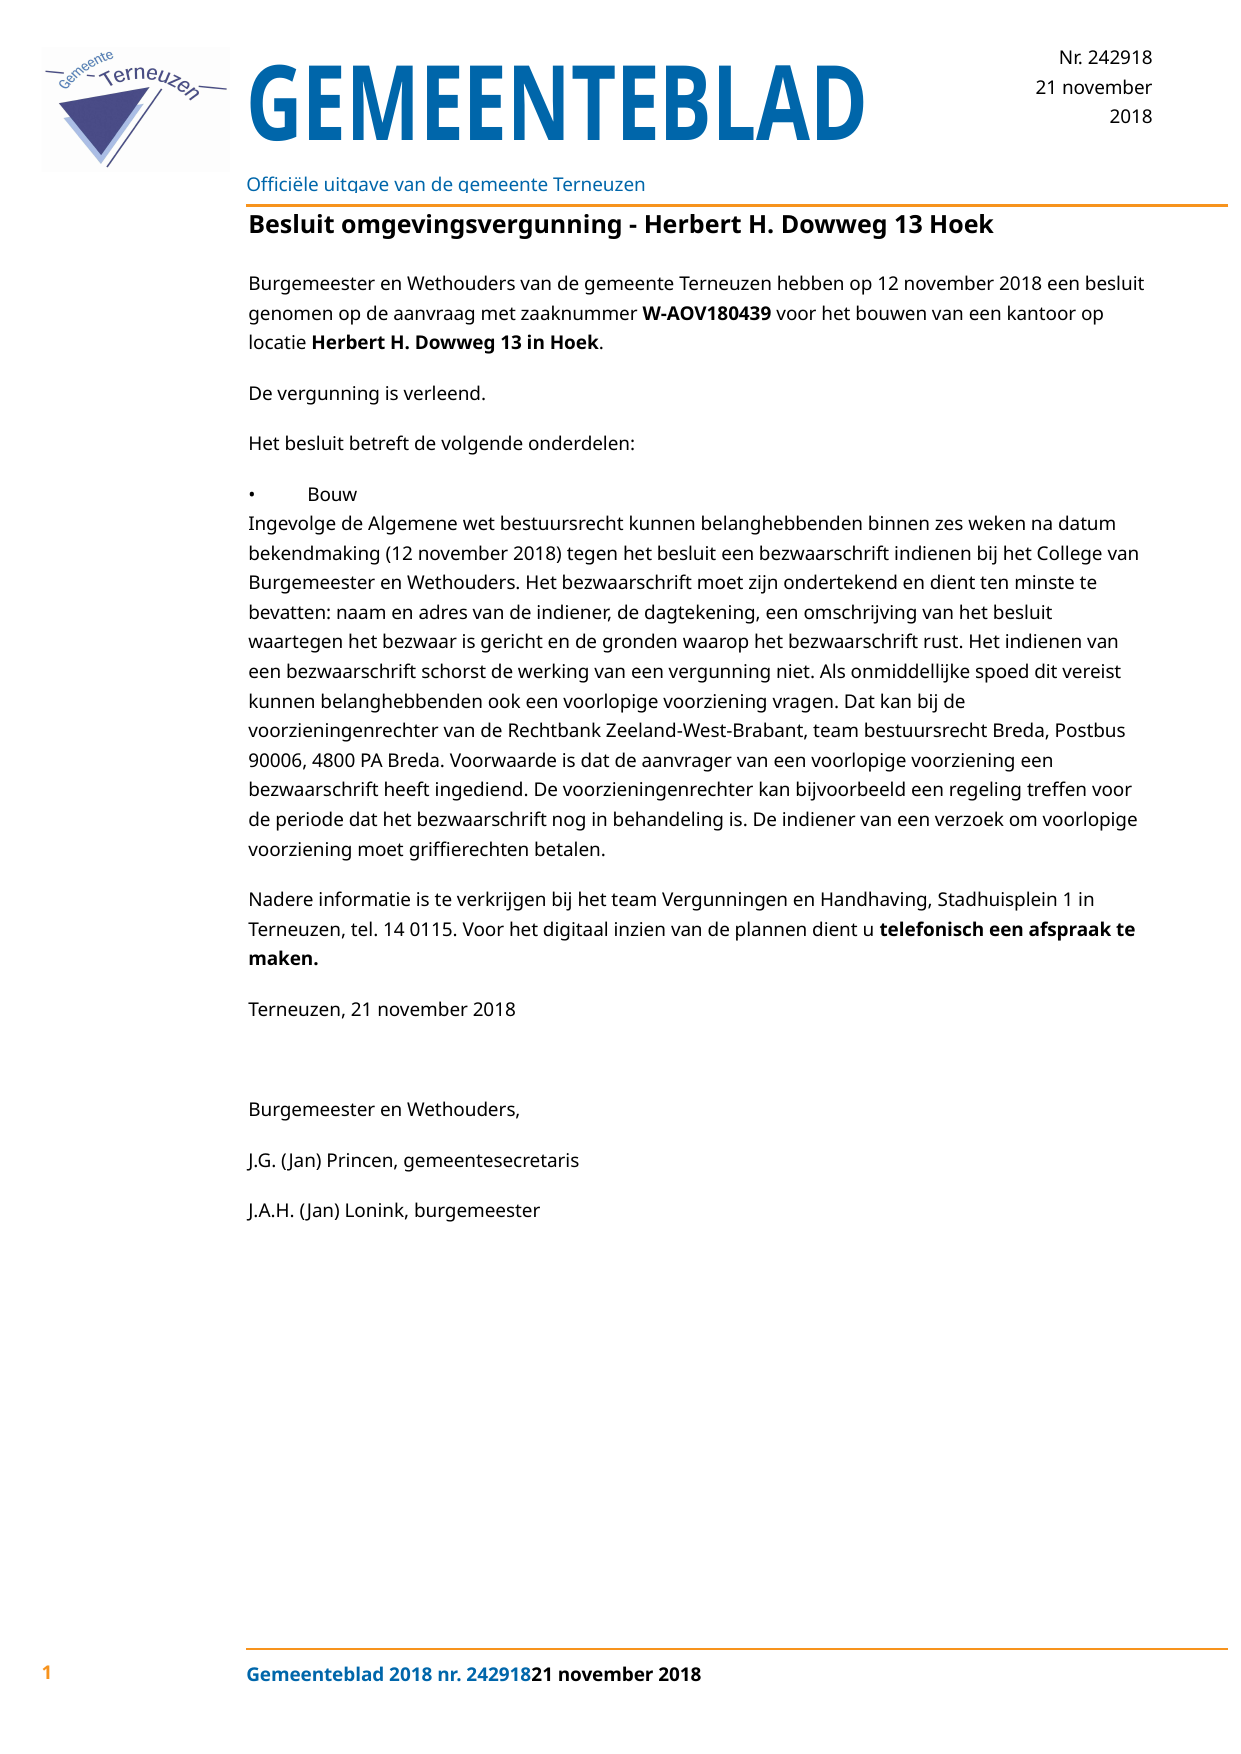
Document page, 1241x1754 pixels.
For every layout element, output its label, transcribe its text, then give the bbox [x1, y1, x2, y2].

text Nadere informatie is te verkrijgen bij het team Vergunningen en Handhaving, Stadhuisplein 1 in Terneuzen, tel. 14 0115. Voor het digitaal inzien van de plannen dient u telefonisch een afspraak te maken. [248, 886, 1152, 971]
picture [41, 47, 231, 172]
text Ingevolge de Algemene wet bestuursrecht kunnen belanghebbenden binnen zes weken na datum bekendmaking (12 november 2018) tegen het besluit een bezwaarschrift indienen bij het College van Burgemeester en Wethouders. Het bezwaarschrift moet zijn ondertekend en dient ten minste te bevatten: naam en adres van de indiener, de dagtekening, een omschrijving van het besluit waartegen het bezwaar is gericht en de gronden waarop het bezwaarschrift rust. Het indienen van een bezwaarschrift schorst de werking van een vergunning niet. Als onmiddellijke spoed dit vereist kunnen belanghebbenden ook een voorlopige voorziening vragen. Dat kan bij de voorzieningenrechter van de Rechtbank Zeeland-West-Brabant, team bestuursrecht Breda, Postbus 90006, 4800 PA Breda. Voorwaarde is dat de aanvrager van een voorlopige voorziening een bezwaarschrift heeft ingediend. De voorzieningenrechter kan bijvoorbeeld een regeling treffen voor de periode dat het bezwaarschrift nog in behandeling is. De indiener van een verzoek om voorlopige voorziening moet griffierechten betalen. [248, 510, 1152, 861]
text Besluit omgevingsvergunning - Herbert H. Dowweg 13 Hoek [248, 207, 1152, 241]
list Bouw [248, 481, 1152, 506]
text Burgemeester en Wethouders, [248, 1097, 1152, 1122]
text De vergunning is verleend. [248, 380, 1152, 406]
text Burgemeester en Wethouders van de gemeente Terneuzen hebben op 12 november 2018 een besluit genomen op de aanvraag met zaaknummer W-AOV180439 voor het bouwen van een kantoor op locatie Herbert H. Dowweg 13 in Hoek. [248, 270, 1152, 355]
text J.A.H. (Jan) Lonink, burgemeester [248, 1197, 1152, 1223]
text Terneuzen, 21 november 2018 [248, 996, 1152, 1021]
text J.G. (Jan) Princen, gemeentesecretaris [248, 1147, 1152, 1173]
text Het besluit betreft de volgende onderdelen: [248, 430, 1152, 456]
